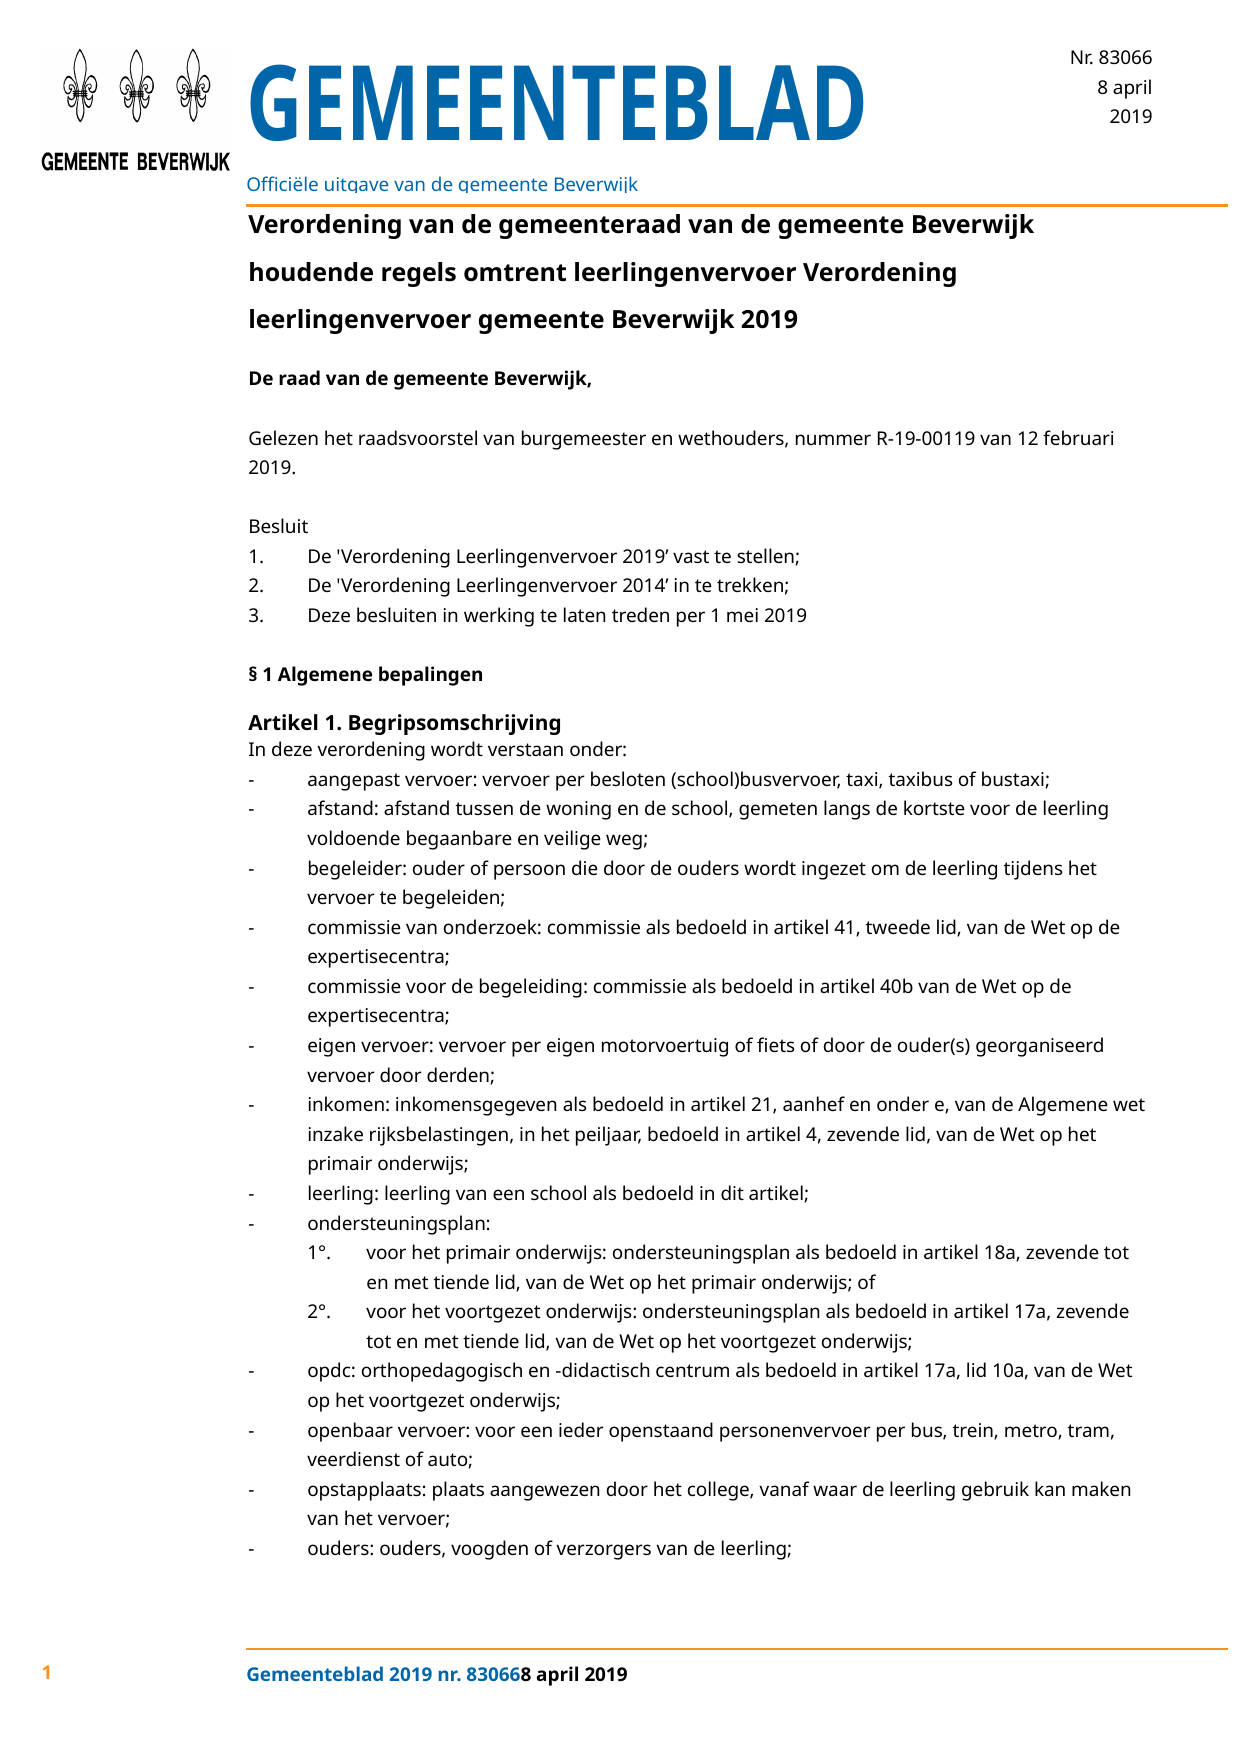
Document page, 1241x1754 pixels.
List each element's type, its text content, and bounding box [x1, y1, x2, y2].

list opdc: orthopedagogisch en -didactisch centrum als bedoeld in artikel 17a, lid 10a, van de Wet op het voortgezet onderwijs; [248, 1358, 1152, 1413]
list opstapplaats: plaats aangewezen door het college, vanaf waar de leerling gebruik kan maken van het vervoer; [248, 1476, 1152, 1531]
list aangepast vervoer: vervoer per besloten (school)busvervoer, taxi, taxibus of bustaxi; [248, 766, 1152, 792]
picture [41, 47, 231, 172]
list ouders: ouders, voogden of verzorgers van de leerling; [248, 1535, 1152, 1561]
text Artikel 1. Begripsomschrijving [248, 708, 1152, 736]
text De raad van de gemeente Beverwijk, [248, 366, 1152, 391]
list Deze besluiten in werking te laten treden per 1 mei 2019 [248, 602, 1152, 628]
list leerling: leerling van een school als bedoeld in dit artikel; [248, 1180, 1152, 1206]
list De 'Verordening Leerlingenvervoer 2019’ vast te stellen; [248, 543, 1152, 569]
list voor het voortgezet onderwijs: ondersteuningsplan als bedoeld in artikel 17a, zevende tot en met tiende lid, van de Wet op het voortgezet onderwijs; [307, 1298, 1152, 1354]
list commissie van onderzoek: commissie als bedoeld in artikel 41, tweede lid, van de Wet op de expertisecentra; [248, 914, 1152, 969]
text Besluit [248, 513, 1152, 539]
list begeleider: ouder of persoon die door de ouders wordt ingezet om de leerling tijdens het vervoer te begeleiden; [248, 855, 1152, 910]
list De 'Verordening Leerlingenvervoer 2014’ in te trekken; [248, 573, 1152, 598]
list ondersteuningsplan: [248, 1210, 1152, 1235]
text Gelezen het raadsvoorstel van burgemeester en wethouders, nummer R-19-00119 van 12 februari 2019. [248, 425, 1152, 480]
list afstand: afstand tussen de woning en de school, gemeten langs de kortste voor de leerling voldoende begaanbare en veilige weg; [248, 796, 1152, 851]
list inkomen: inkomensgegeven als bedoeld in artikel 21, aanhef en onder e, van de Algemene wet inzake rijksbelastingen, in het peiljaar, bedoeld in artikel 4, zevende lid, van de Wet op het primair onderwijs; [248, 1091, 1152, 1176]
list openbaar vervoer: voor een ieder openstaand personenvervoer per bus, trein, metro, tram, veerdienst of auto; [248, 1417, 1152, 1472]
list commissie voor de begeleiding: commissie als bedoeld in artikel 40b van de Wet op de expertisecentra; [248, 973, 1152, 1028]
text Verordening van de gemeenteraad van de gemeente Beverwijk houdende regels omtrent leerlingenvervoer Verordening leerlingenvervoer gemeente Beverwijk 2019 [248, 207, 1152, 336]
text In deze verordening wordt verstaan onder: [248, 736, 1152, 762]
list eigen vervoer: vervoer per eigen motorvoertuig of fiets of door de ouder(s) georganiseerd vervoer door derden; [248, 1032, 1152, 1087]
list voor het primair onderwijs: ondersteuningsplan als bedoeld in artikel 18a, zevende tot en met tiende lid, van de Wet op het primair onderwijs; of [307, 1239, 1152, 1294]
text § 1 Algemene bepalingen [248, 661, 1152, 687]
